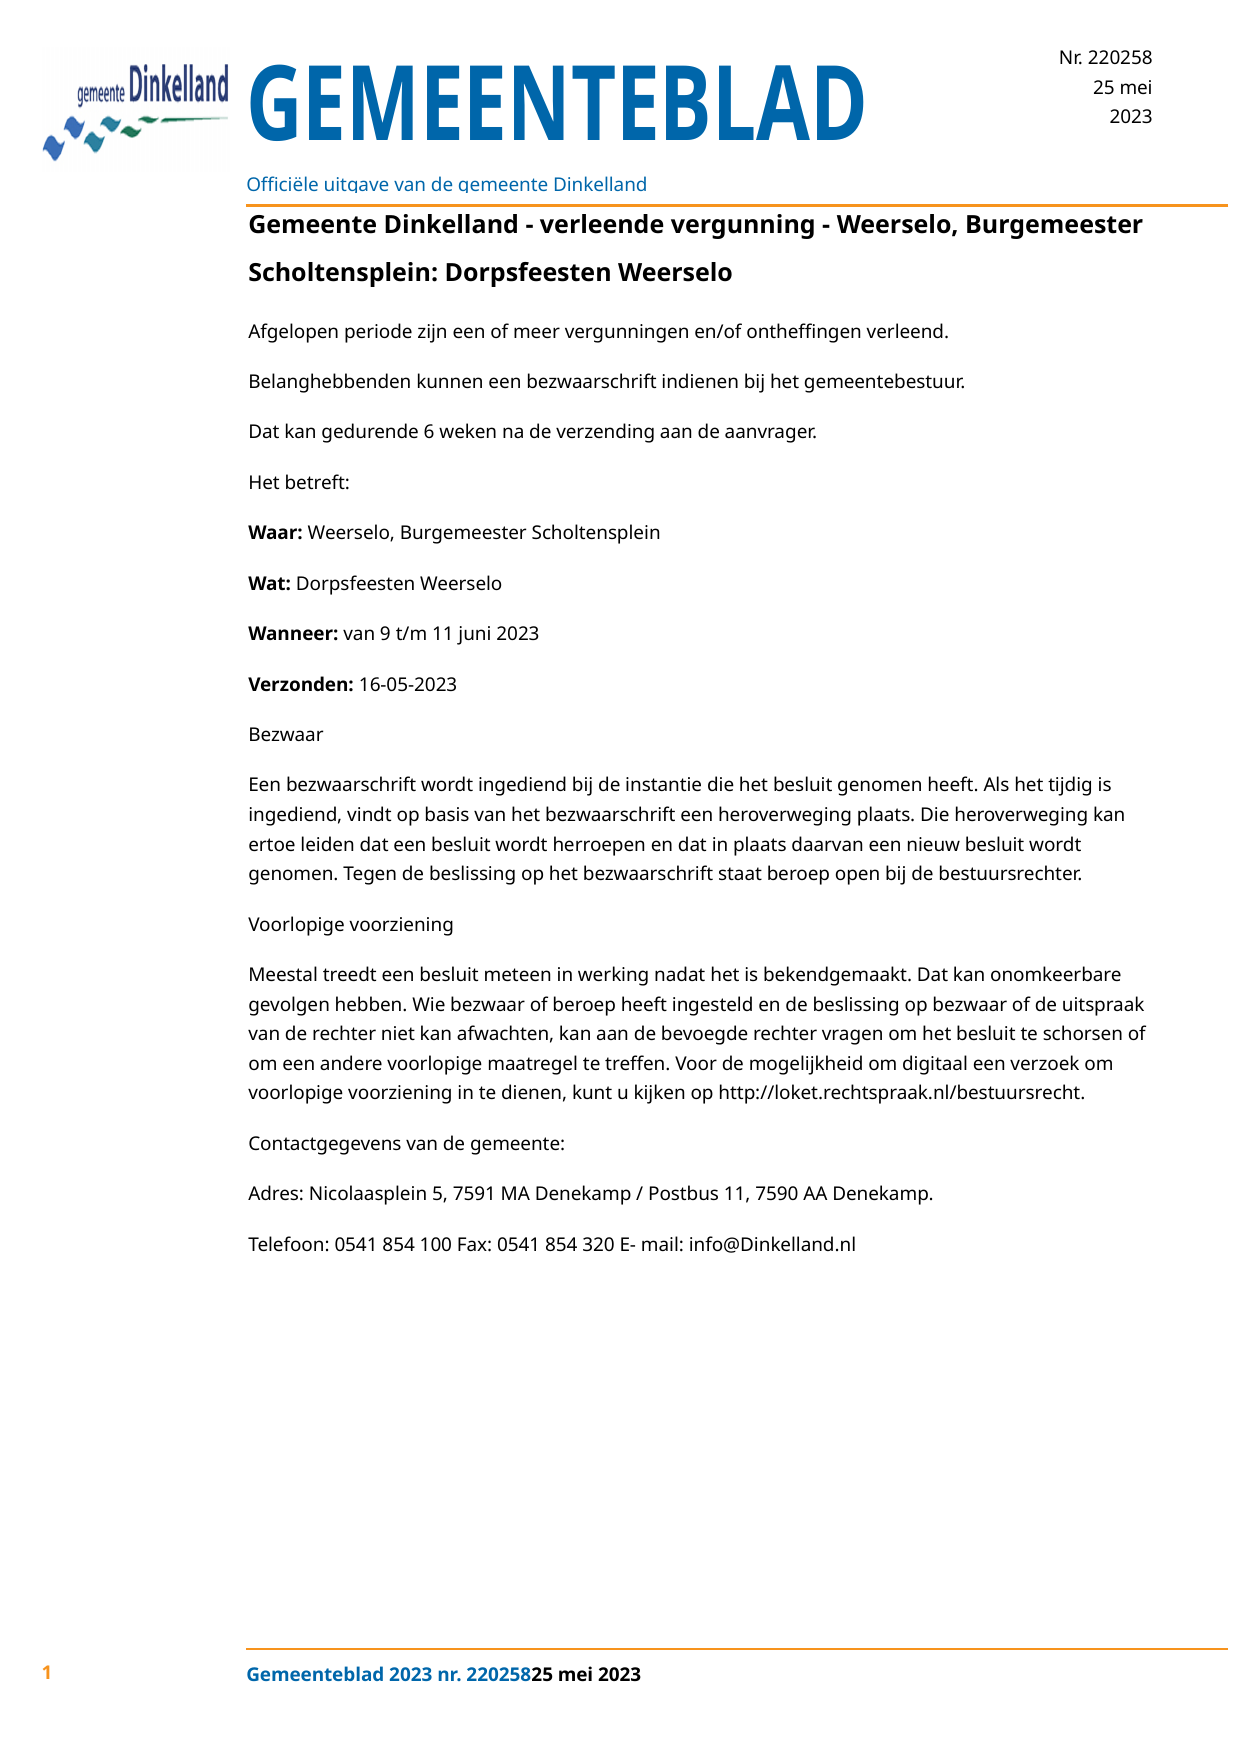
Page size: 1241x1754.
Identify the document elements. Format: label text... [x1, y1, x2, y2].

text Een bezwaarschrift wordt ingediend bij de instantie die het besluit genomen heeft. Als het tijdig is ingediend, vindt op basis van het bezwaarschrift een heroverweging plaats. Die heroverweging kan ertoe leiden dat een besluit wordt herroepen en dat in plaats daarvan een nieuw besluit wordt genomen. Tegen de beslissing op het bezwaarschrift staat beroep open bij de bestuursrechter. [248, 772, 1152, 886]
text Bezwaar [248, 721, 1152, 747]
text Adres: Nicolaasplein 5, 7591 MA Denekamp / Postbus 11, 7590 AA Denekamp. [248, 1180, 1152, 1206]
text Gemeente Dinkelland - verleende vergunning - Weerselo, Burgemeester Scholtensplein: Dorpsfeesten Weerselo [248, 207, 1152, 288]
text Meestal treedt een besluit meteen in werking nadat het is bekendgemaakt. Dat kan onomkeerbare gevolgen hebben. Wie bezwaar of beroep heeft ingesteld en de beslissing op bezwaar of de uitspraak van de rechter niet kan afwachten, kan aan de bevoegde rechter vragen om het besluit te schorsen of om een andere voorlopige maatregel te treffen. Voor de mogelijkheid om digitaal een verzoek om voorlopige voorziening in te dienen, kunt u kijken op http://loket.rechtspraak.nl/bestuursrecht. [248, 961, 1152, 1105]
text Belanghebbenden kunnen een bezwaarschrift indienen bij het gemeentebestuur. [248, 368, 1152, 394]
text Afgelopen periode zijn een of meer vergunningen en/of ontheffingen verleend. [248, 318, 1152, 344]
text Dat kan gedurende 6 weken na de verzending aan de aanvrager. [248, 419, 1152, 444]
text Het betreft: [248, 469, 1152, 495]
text Waar: Weerselo, Burgemeester Scholtensplein [248, 519, 1152, 545]
picture [41, 47, 231, 172]
text Voorlopige voorziening [248, 911, 1152, 937]
text Wanneer: van 9 t/m 11 juni 2023 [248, 620, 1152, 646]
text Contactgegevens van de gemeente: [248, 1130, 1152, 1156]
text Wat: Dorpsfeesten Weerselo [248, 570, 1152, 596]
text Verzonden: 16-05-2023 [248, 671, 1152, 697]
text Telefoon: 0541 854 100 Fax: 0541 854 320 E- mail: info@Dinkelland.nl [248, 1231, 1152, 1257]
